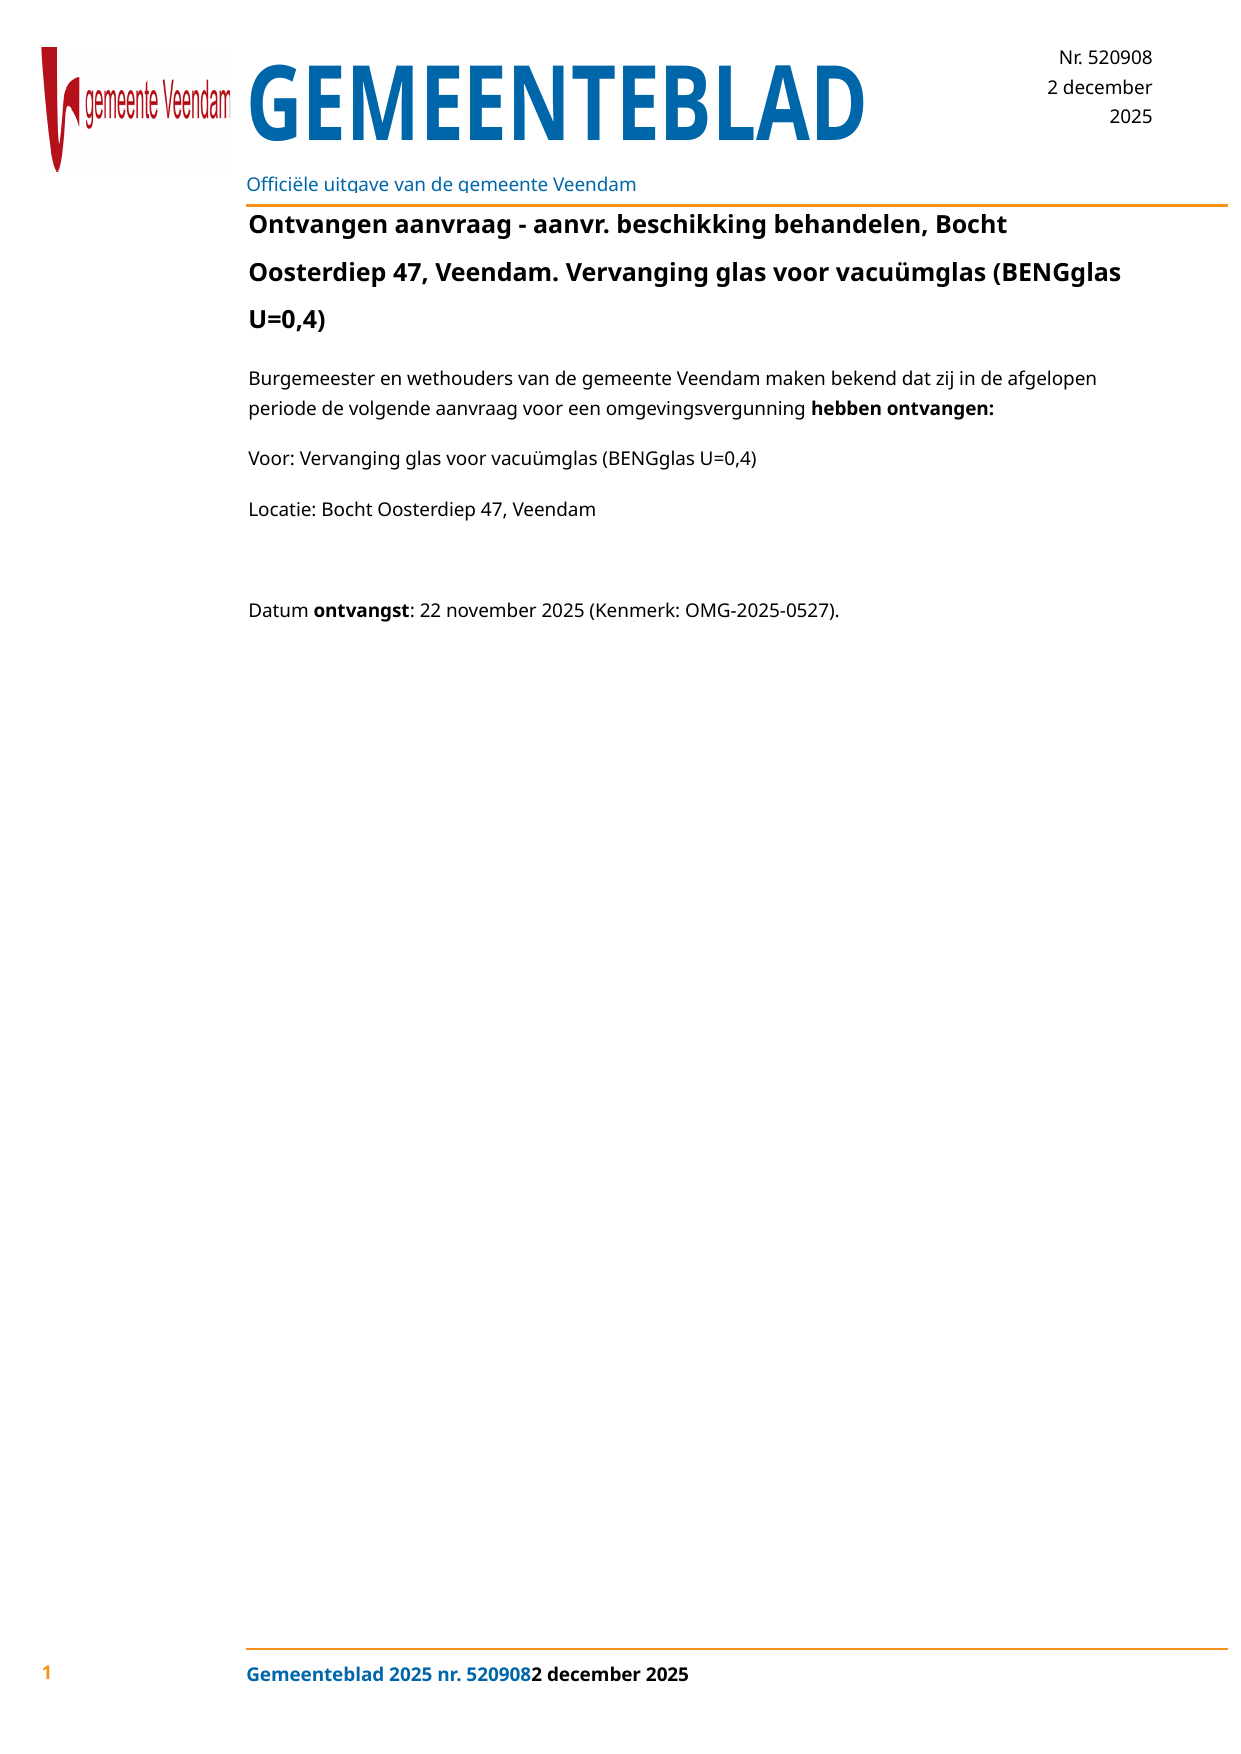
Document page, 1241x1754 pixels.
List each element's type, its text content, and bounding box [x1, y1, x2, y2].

text Voor: Vervanging glas voor vacuümglas (BENGglas U=0,4) [248, 446, 1152, 471]
text Burgemeester en wethouders van de gemeente Veendam maken bekend dat zij in de afgelopen periode de volgende aanvraag voor een omgevingsvergunning hebben ontvangen: [248, 366, 1152, 421]
text Datum ontvangst: 22 november 2025 (Kenmerk: OMG-2025-0527). [248, 597, 1152, 622]
text Ontvangen aanvraag - aanvr. beschikking behandelen, Bocht Oosterdiep 47, Veendam. Vervanging glas voor vacuümglas (BENGglas U=0,4) [248, 207, 1152, 336]
picture [41, 47, 231, 172]
text Locatie: Bocht Oosterdiep 47, Veendam [248, 496, 1152, 522]
